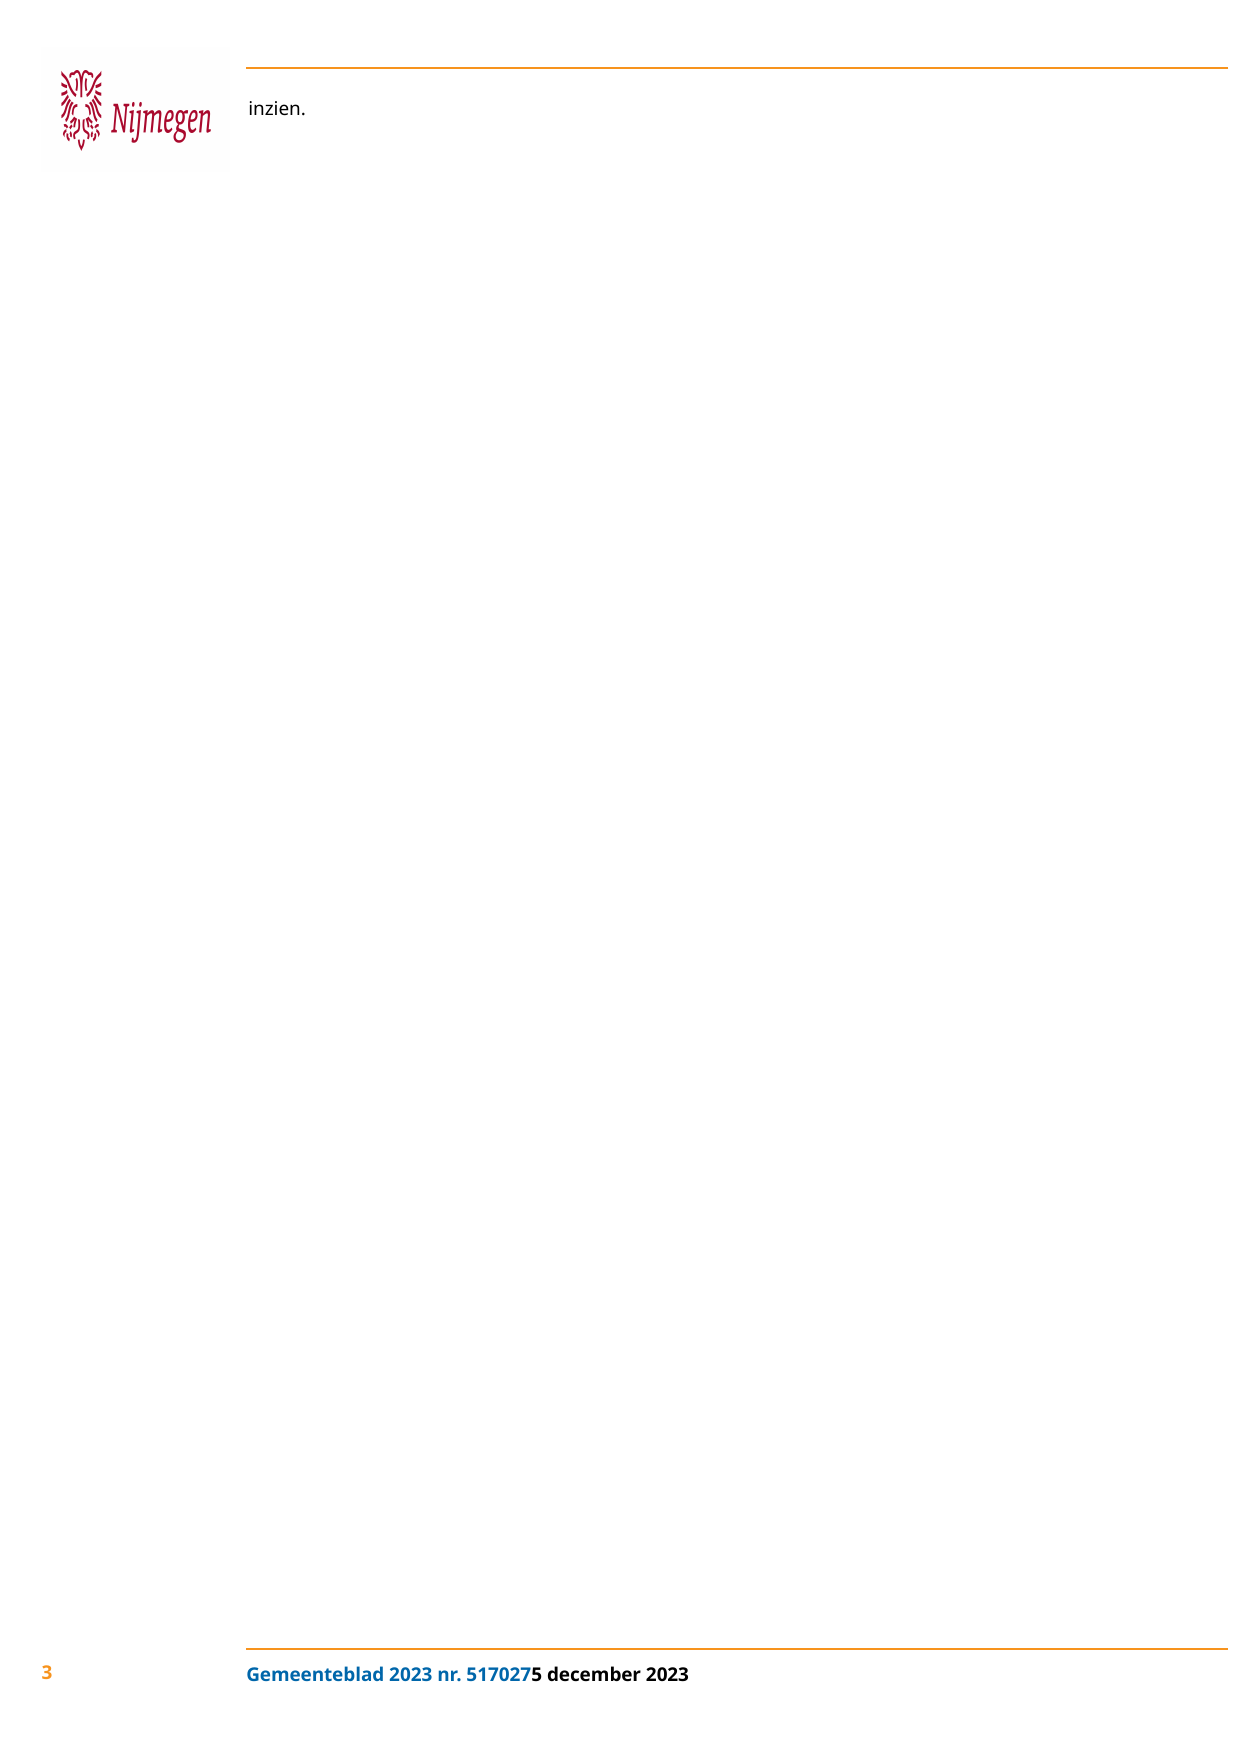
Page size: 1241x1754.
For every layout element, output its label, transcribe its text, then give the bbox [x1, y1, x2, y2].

text inzien. [248, 95, 1152, 121]
picture [41, 47, 231, 172]
